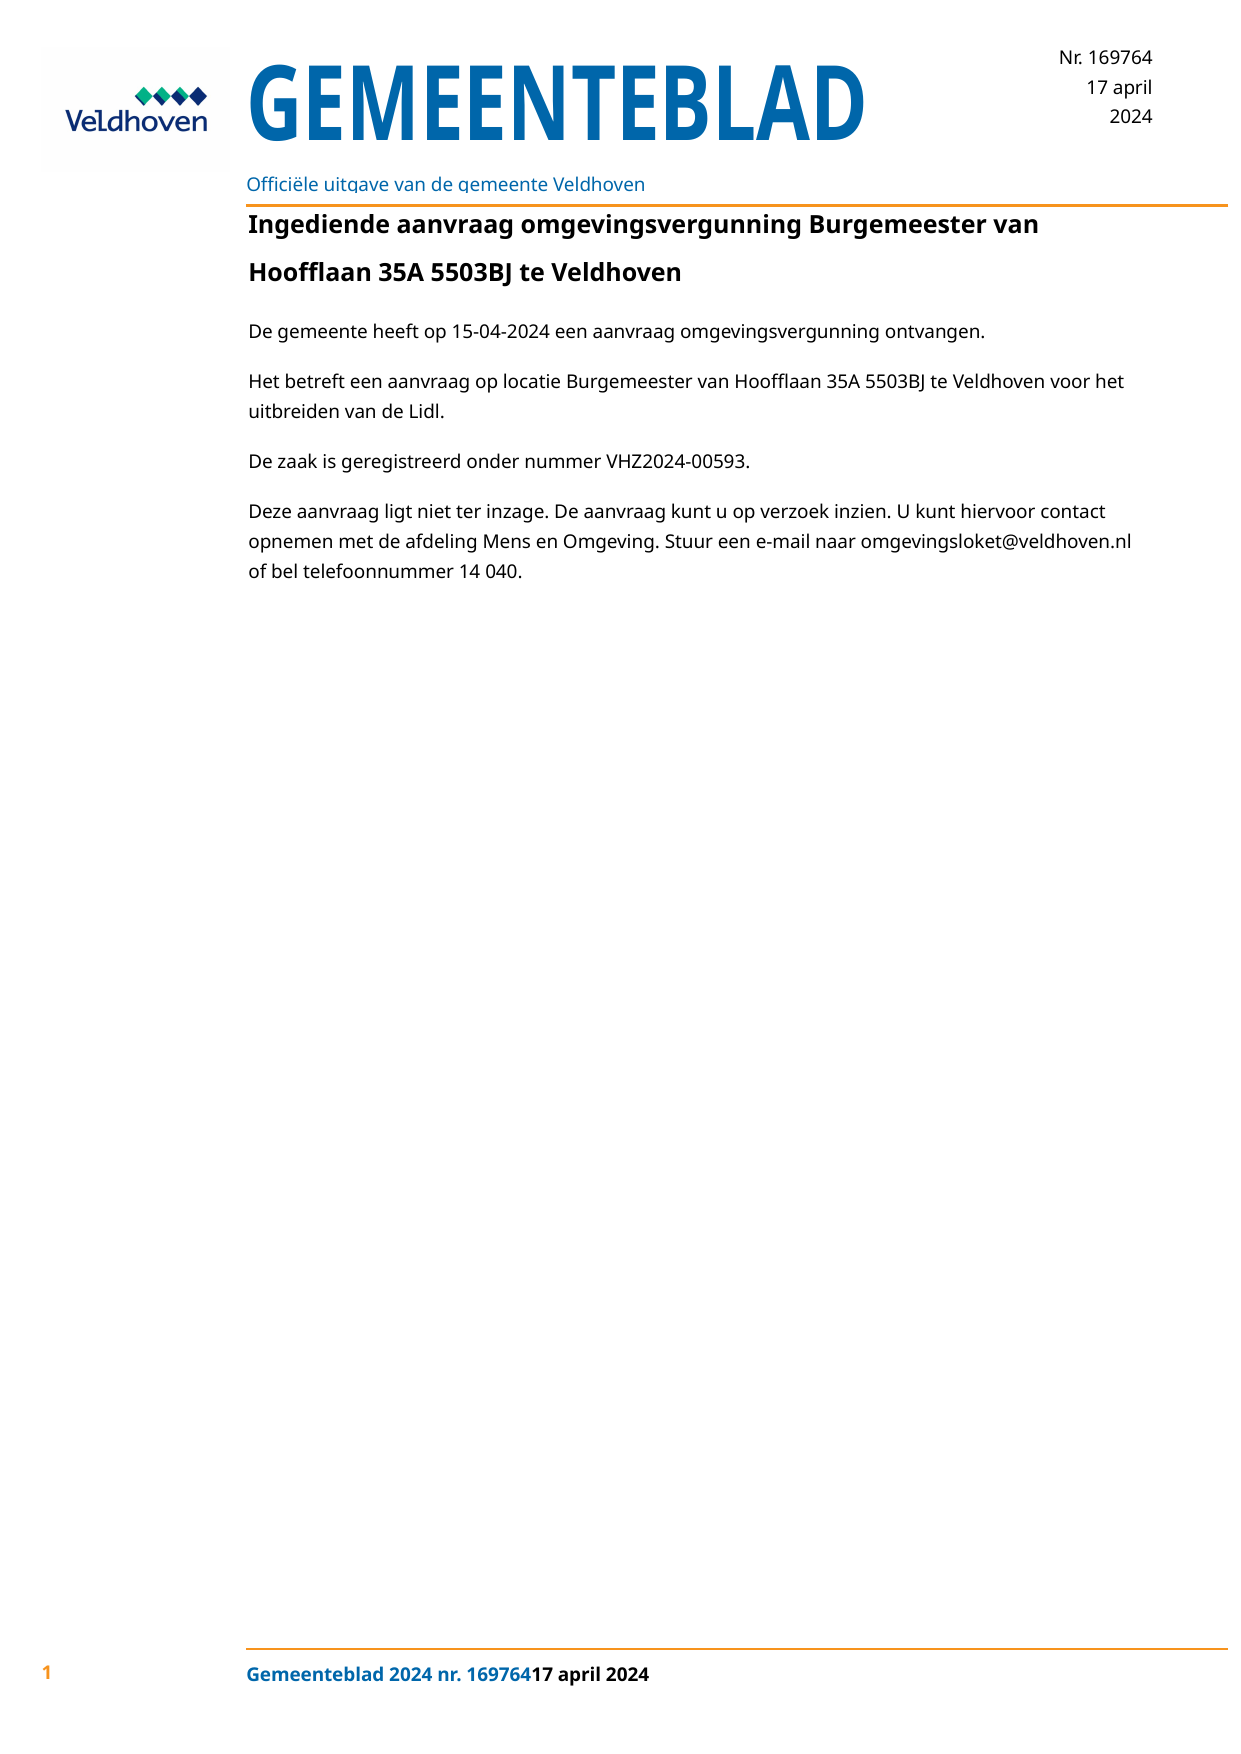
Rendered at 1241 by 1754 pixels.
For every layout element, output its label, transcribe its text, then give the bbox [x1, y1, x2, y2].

text Het betreft een aanvraag op locatie Burgemeester van Hoofflaan 35A 5503BJ te Veldhoven voor het uitbreiden van de Lidl. [248, 368, 1152, 424]
text De gemeente heeft op 15-04-2024 een aanvraag omgevingsvergunning ontvangen. [248, 318, 1152, 344]
text Deze aanvraag ligt niet ter inzage. De aanvraag kunt u op verzoek inzien. U kunt hiervoor contact opnemen met de afdeling Mens en Omgeving. Stuur een e-mail naar omgevingsloket@veldhoven.nl of bel telefoonnummer 14 040. [248, 499, 1152, 584]
text Ingediende aanvraag omgevingsvergunning Burgemeester van Hoofflaan 35A 5503BJ te Veldhoven [248, 207, 1152, 288]
text De zaak is geregistreerd onder nummer VHZ2024-00593. [248, 448, 1152, 474]
picture [41, 47, 231, 172]
